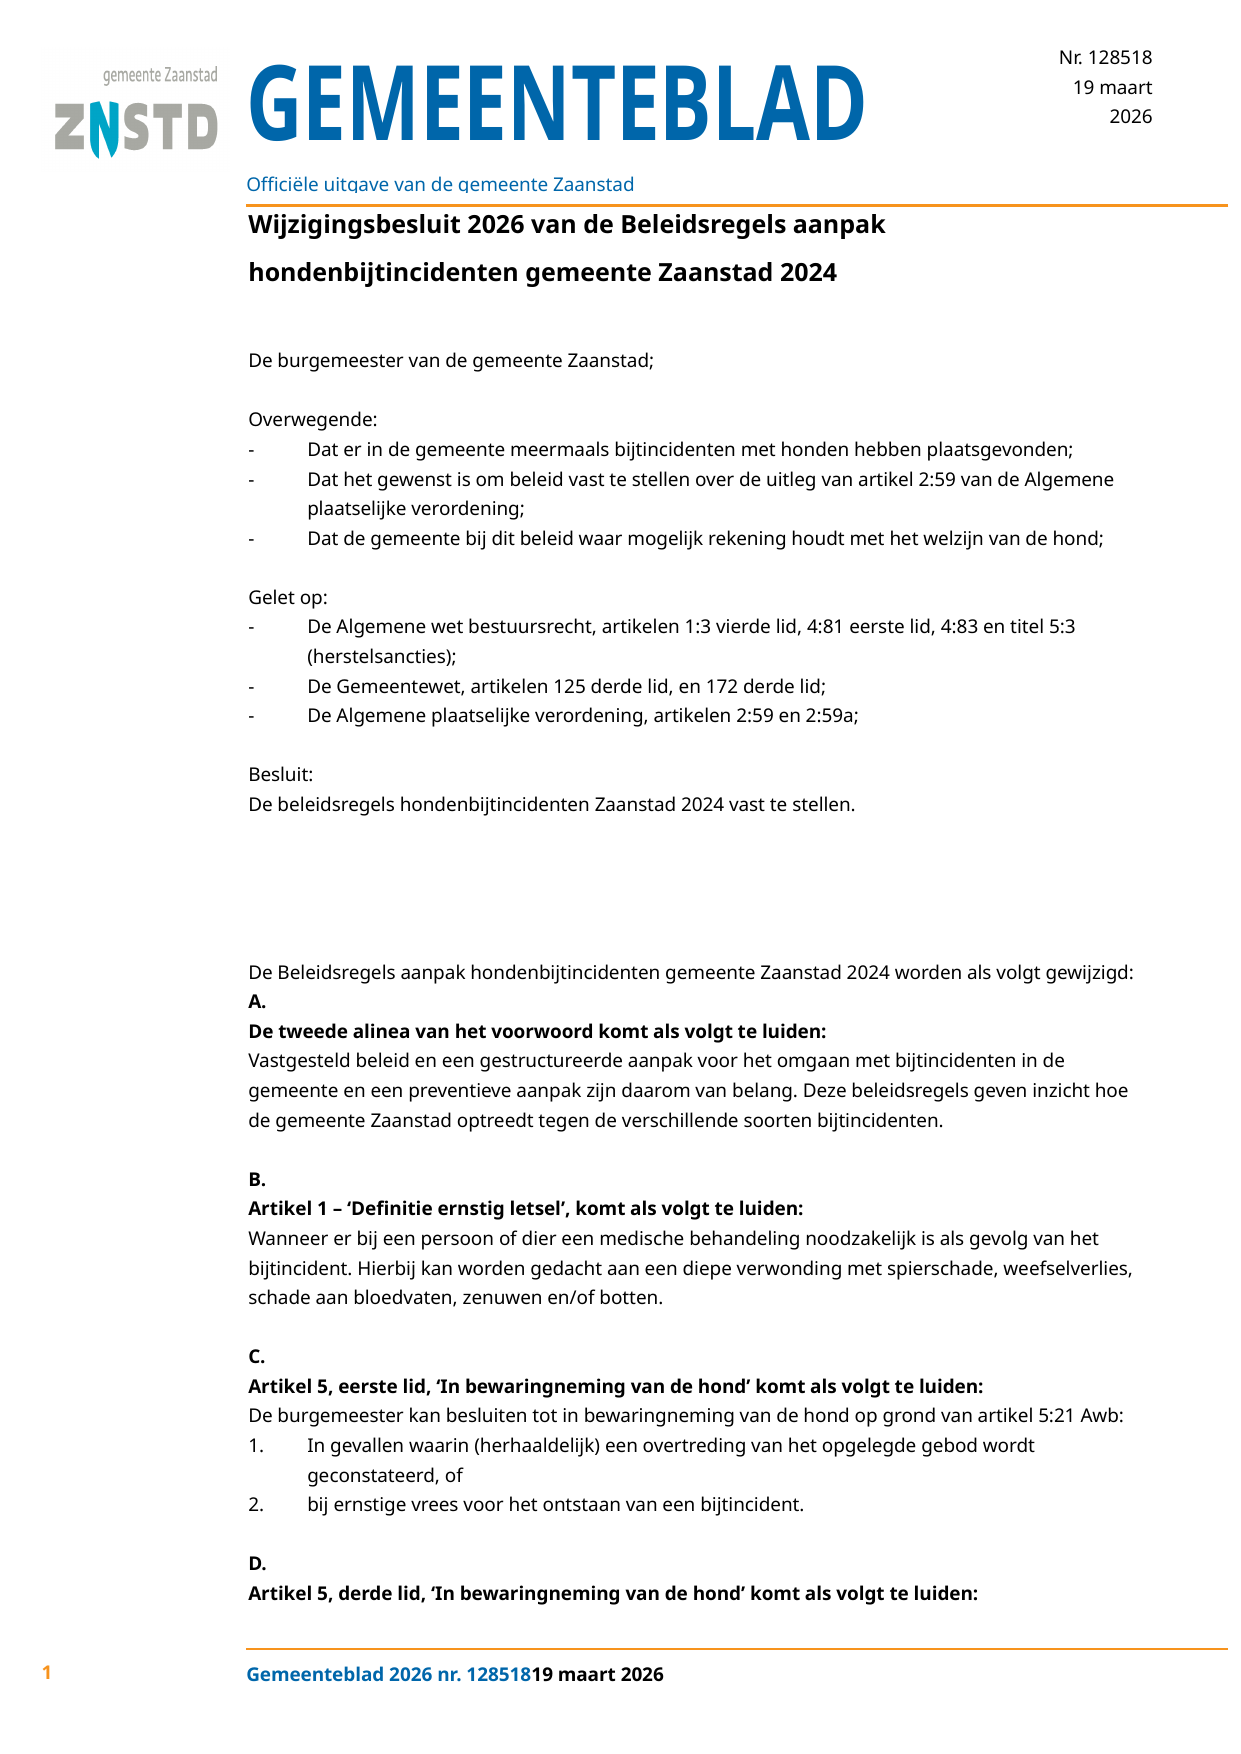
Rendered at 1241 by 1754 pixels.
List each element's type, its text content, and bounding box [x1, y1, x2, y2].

list Dat het gewenst is om beleid vast te stellen over de uitleg van artikel 2:59 van de Algemene plaatselijke verordening; [248, 466, 1152, 521]
list De Algemene wet bestuursrecht, artikelen 1:3 vierde lid, 4:81 eerste lid, 4:83 en titel 5:3 (herstelsancties); [248, 614, 1152, 669]
text Artikel 5, derde lid, ‘In bewaringneming van de hond’ komt als volgt te luiden: [248, 1580, 1152, 1606]
list Dat de gemeente bij dit beleid waar mogelijk rekening houdt met het welzijn van de hond; [248, 525, 1152, 551]
text De burgemeester kan besluiten tot in bewaringneming van de hond op grond van artikel 5:21 Awb: [248, 1403, 1152, 1428]
list Dat er in de gemeente meermaals bijtincidenten met honden hebben plaatsgevonden; [248, 436, 1152, 462]
text Artikel 1 – ‘Definitie ernstig letsel’, komt als volgt te luiden: [248, 1196, 1152, 1221]
text Besluit: [248, 762, 1152, 787]
text Artikel 5, eerste lid, ‘In bewaringneming van de hond’ komt als volgt te luiden: [248, 1373, 1152, 1399]
text De burgemeester van de gemeente Zaanstad; [248, 347, 1152, 373]
text A. [248, 988, 1152, 1014]
list bij ernstige vrees voor het ontstaan van een bijtincident. [248, 1491, 1152, 1517]
text C. [248, 1343, 1152, 1369]
text De beleidsregels hondenbijtincidenten Zaanstad 2024 vast te stellen. [248, 791, 1152, 817]
text Gelet op: [248, 584, 1152, 610]
text Vastgesteld beleid en een gestructureerde aanpak voor het omgaan met bijtincidenten in de gemeente en een preventieve aanpak zijn daarom van belang. Deze beleidsregels geven inzicht hoe de gemeente Zaanstad optreedt tegen de verschillende soorten bijtincidenten. [248, 1048, 1152, 1132]
text Wanneer er bij een persoon of dier een medische behandeling noodzakelijk is als gevolg van het bijtincident. Hierbij kan worden gedacht aan een diepe verwonding met spierschade, weefselverlies, schade aan bloedvaten, zenuwen en/of botten. [248, 1225, 1152, 1310]
text De Beleidsregels aanpak hondenbijtincidenten gemeente Zaanstad 2024 worden als volgt gewijzigd: [248, 959, 1152, 984]
list In gevallen waarin (herhaaldelijk) een overtreding van het opgelegde gebod wordt geconstateerd, of [248, 1432, 1152, 1487]
list De Gemeentewet, artikelen 125 derde lid, en 172 derde lid; [248, 673, 1152, 699]
text De tweede alinea van het voorwoord komt als volgt te luiden: [248, 1018, 1152, 1044]
picture [41, 47, 231, 172]
text D. [248, 1551, 1152, 1576]
text B. [248, 1166, 1152, 1192]
text Overwegende: [248, 407, 1152, 432]
list De Algemene plaatselijke verordening, artikelen 2:59 en 2:59a; [248, 702, 1152, 728]
text Wijzigingsbesluit 2026 van de Beleidsregels aanpak hondenbijtincidenten gemeente Zaanstad 2024 [248, 207, 1152, 288]
